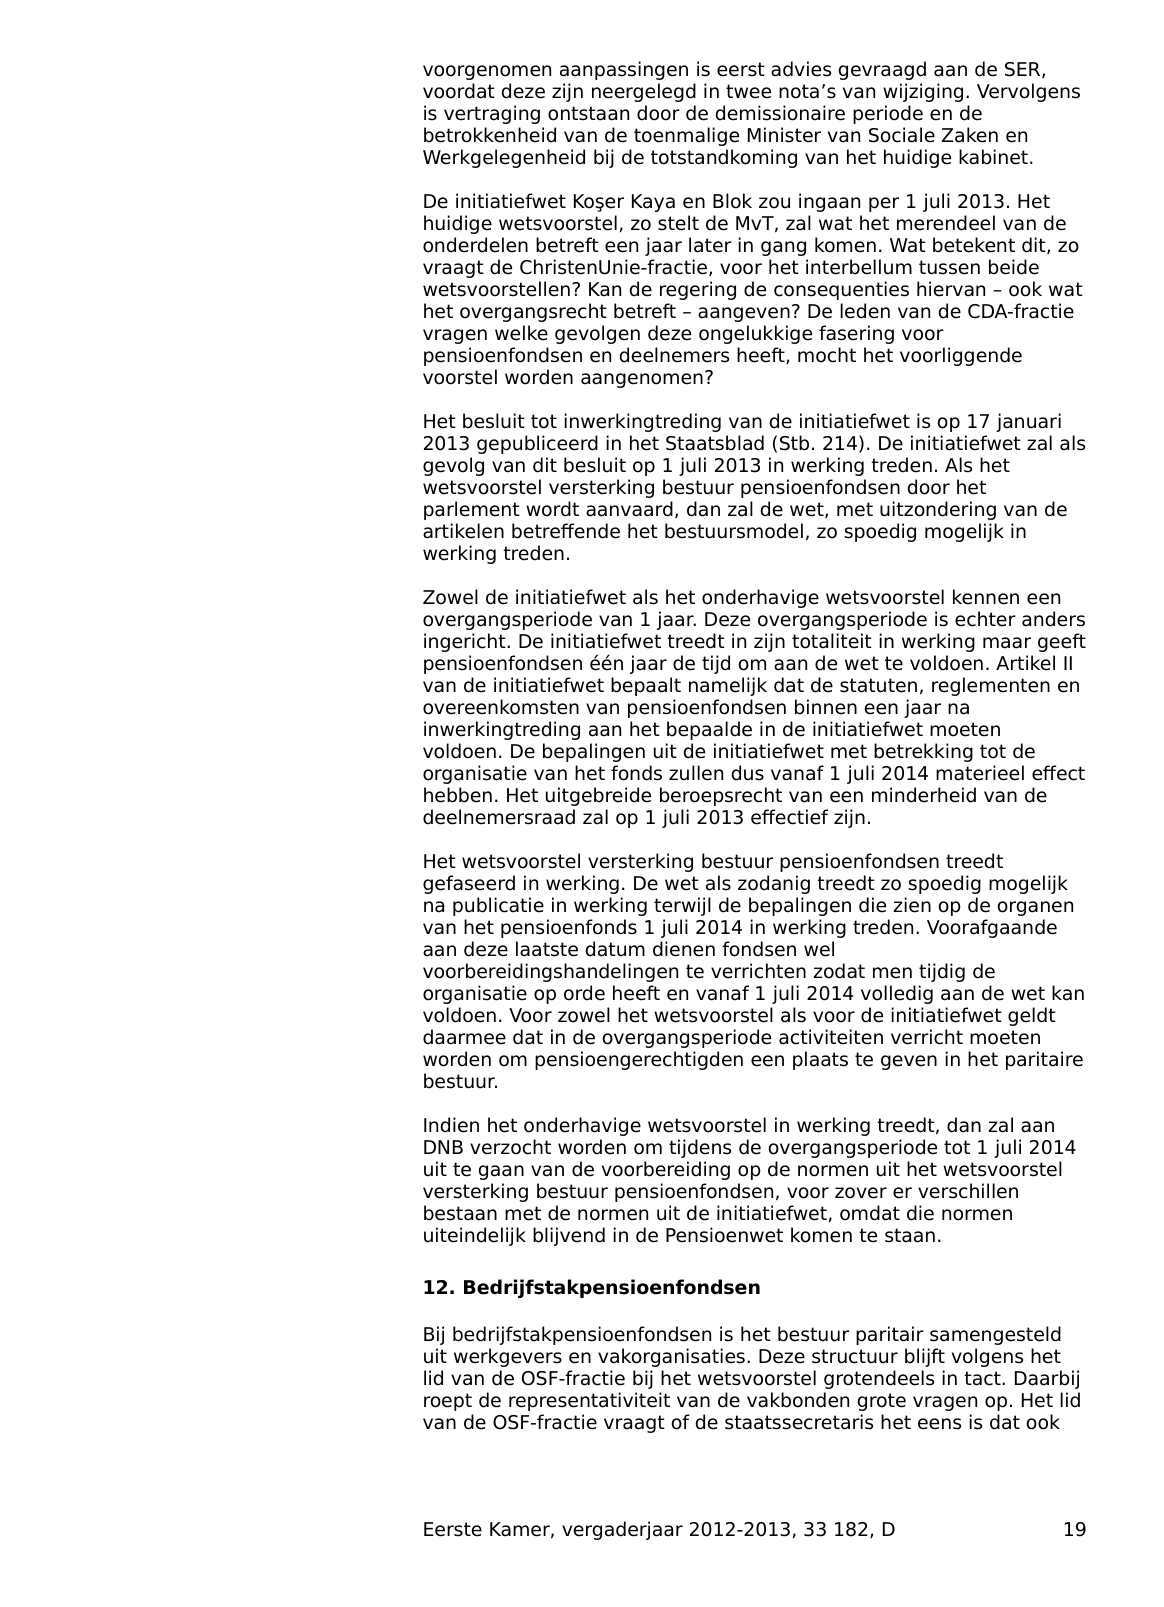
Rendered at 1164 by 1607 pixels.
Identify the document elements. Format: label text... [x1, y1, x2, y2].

text Het wetsvoorstel versterking bestuur pensioenfondsen treedt gefaseerd in werking. De wet als zodanig treedt zo spoedig mogelijk na publicatie in werking terwijl de bepalingen die zien op de organen van het pensioenfonds 1 juli 2014 in werking treden. Voorafgaande aan deze laatste datum dienen fondsen wel voorbereidingshandelingen te verrichten zodat men tijdig de organisatie op orde heeft en vanaf 1 juli 2014 volledig aan de wet kan voldoen. Voor zowel het wetsvoorstel als voor de initiatiefwet geldt daarmee dat in de overgangsperiode activiteiten verricht moeten worden om pensioengerechtigden een plaats te geven in het paritaire bestuur. [422, 851, 1087, 1093]
text Bij bedrijfstakpensioenfondsen is het bestuur paritair samengesteld uit werkgevers en vakorganisaties. Deze structuur blijft volgens het lid van de OSF-fractie bij het wetsvoorstel grotendeels in tact. Daarbij roept de representativiteit van de vakbonden grote vragen op. Het lid van de OSF-fractie vraagt of de staatssecretaris het eens is dat ook [422, 1324, 1087, 1434]
text voorgenomen aanpassingen is eerst advies gevraagd aan de SER, voordat deze zijn neergelegd in twee nota’s van wijziging. Vervolgens is vertraging ontstaan door de demissionaire periode en de betrokkenheid van de toenmalige Minister van Sociale Zaken en Werkgelegenheid bij de totstandkoming van het huidige kabinet. [422, 59, 1087, 169]
subtitle 12. Bedrijfstakpensioenfondsen [422, 1277, 1087, 1299]
text Indien het onderhavige wetsvoorstel in werking treedt, dan zal aan DNB verzocht worden om tijdens de overgangsperiode tot 1 juli 2014 uit te gaan van de voorbereiding op de normen uit het wetsvoorstel versterking bestuur pensioenfondsen, voor zover er verschillen bestaan met de normen uit de initiatiefwet, omdat die normen uiteindelijk blijvend in de Pensioenwet komen te staan. [422, 1115, 1087, 1247]
text Zowel de initiatiefwet als het onderhavige wetsvoorstel kennen een overgangsperiode van 1 jaar. Deze overgangsperiode is echter anders ingericht. De initiatiefwet treedt in zijn totaliteit in werking maar geeft pensioenfondsen één jaar de tijd om aan de wet te voldoen. Artikel II van de initiatiefwet bepaalt namelijk dat de statuten, reglementen en overeenkomsten van pensioenfondsen binnen een jaar na inwerkingtreding aan het bepaalde in de initiatiefwet moeten voldoen. De bepalingen uit de initiatiefwet met betrekking tot de organisatie van het fonds zullen dus vanaf 1 juli 2014 materieel effect hebben. Het uitgebreide beroepsrecht van een minderheid van de deelnemersraad zal op 1 juli 2013 effectief zijn. [422, 587, 1087, 829]
text Het besluit tot inwerkingtreding van de initiatiefwet is op 17 januari 2013 gepubliceerd in het Staatsblad (Stb. 214). De initiatiefwet zal als gevolg van dit besluit op 1 juli 2013 in werking treden. Als het wetsvoorstel versterking bestuur pensioenfondsen door het parlement wordt aanvaard, dan zal de wet, met uitzondering van de artikelen betreffende het bestuursmodel, zo spoedig mogelijk in werking treden. [422, 411, 1087, 565]
text De initiatiefwet Koşer Kaya en Blok zou ingaan per 1 juli 2013. Het huidige wetsvoorstel, zo stelt de MvT, zal wat het merendeel van de onderdelen betreft een jaar later in gang komen. Wat betekent dit, zo vraagt de ChristenUnie-fractie, voor het interbellum tussen beide wetsvoorstellen? Kan de regering de consequenties hiervan – ook wat het overgangsrecht betreft – aangeven? De leden van de CDA-fractie vragen welke gevolgen deze ongelukkige fasering voor pensioenfondsen en deelnemers heeft, mocht het voorliggende voorstel worden aangenomen? [422, 191, 1087, 389]
